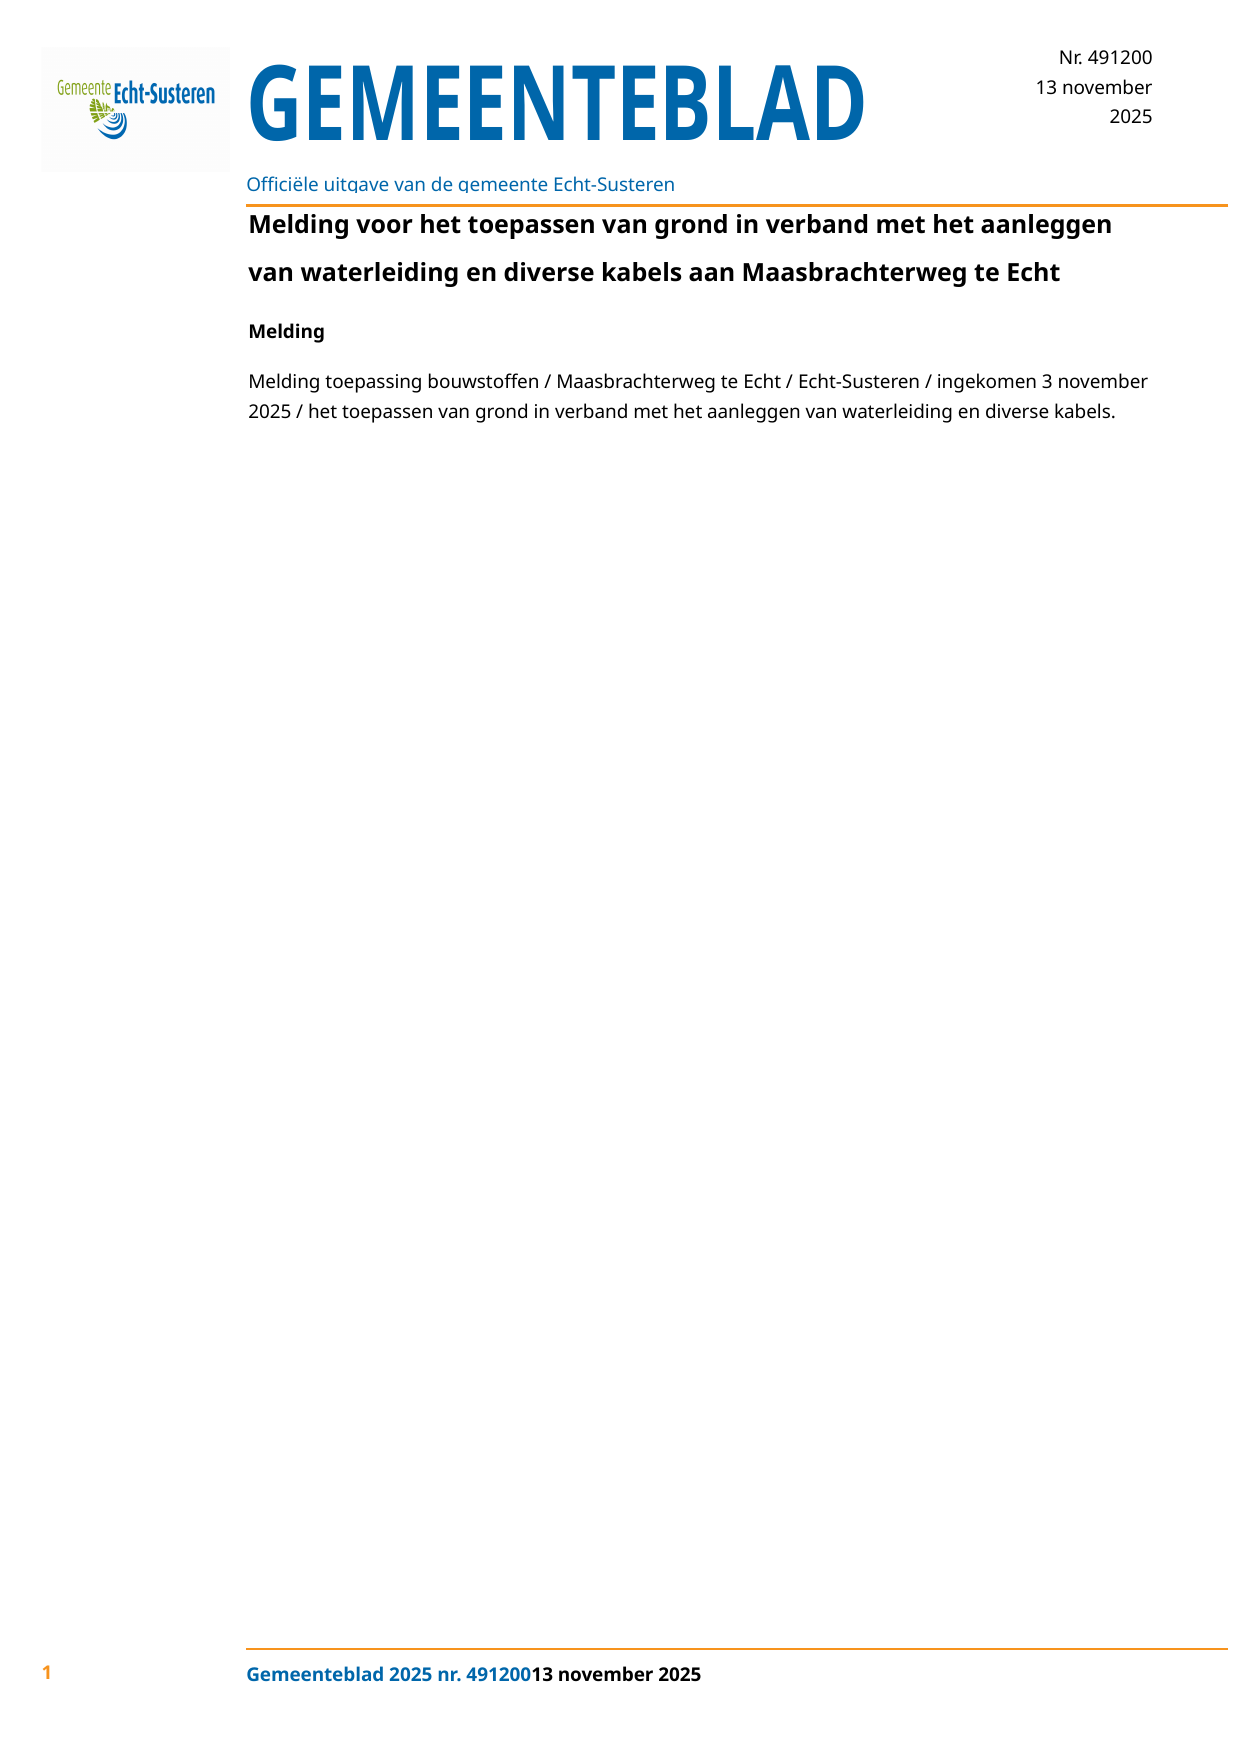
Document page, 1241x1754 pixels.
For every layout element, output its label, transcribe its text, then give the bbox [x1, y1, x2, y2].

picture [41, 47, 231, 172]
text Melding voor het toepassen van grond in verband met het aanleggen van waterleiding en diverse kabels aan Maasbrachterweg te Echt [248, 207, 1152, 288]
text Melding [248, 318, 1152, 344]
text Melding toepassing bouwstoffen / Maasbrachterweg te Echt / Echt-Susteren / ingekomen 3 november 2025 / het toepassen van grond in verband met het aanleggen van waterleiding en diverse kabels. [248, 368, 1152, 424]
